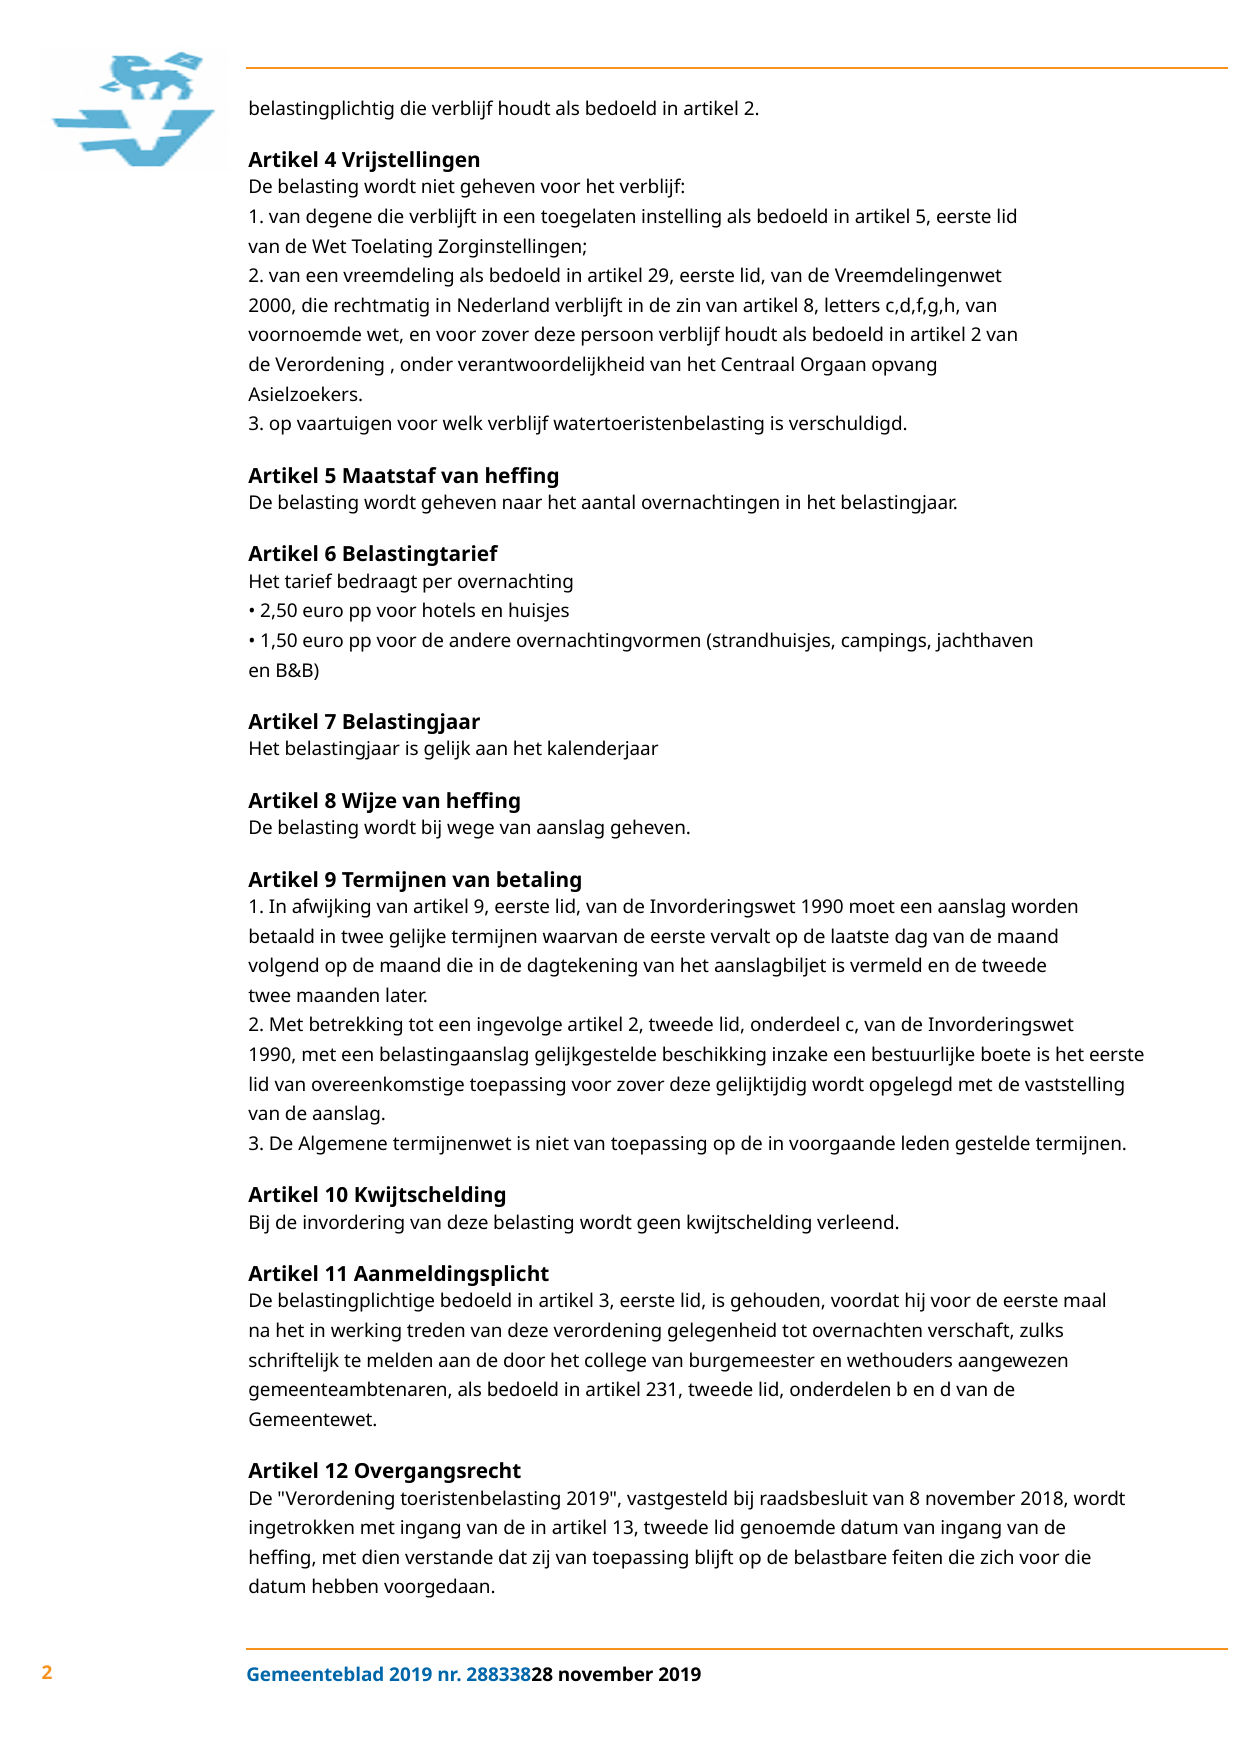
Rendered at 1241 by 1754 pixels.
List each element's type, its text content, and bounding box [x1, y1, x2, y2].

text De "Verordening toeristenbelasting 2019", vastgesteld bij raadsbesluit van 8 november 2018, wordt [248, 1485, 1152, 1511]
text voornoemde wet, en voor zover deze persoon verblijf houdt als bedoeld in artikel 2 van [248, 322, 1152, 347]
text belastingplichtig die verblijf houdt als bedoeld in artikel 2. [248, 95, 1152, 121]
text Artikel 10 Kwijtschelding [248, 1180, 1152, 1209]
picture [41, 47, 231, 172]
text Artikel 6 Belastingtarief [248, 539, 1152, 568]
text De belasting wordt geheven naar het aantal overnachtingen in het belastingjaar. [248, 489, 1152, 515]
text 2. Met betrekking tot een ingevolge artikel 2, tweede lid, onderdeel c, van de Invorderingswet [248, 1012, 1152, 1037]
text schriftelijk te melden aan de door het college van burgemeester en wethouders aangewezen [248, 1347, 1152, 1373]
text De belasting wordt bij wege van aanslag geheven. [248, 814, 1152, 840]
text 2000, die rechtmatig in Nederland verblijft in de zin van artikel 8, letters c,d,f,g,h, van [248, 292, 1152, 318]
text Artikel 5 Maatstaf van heffing [248, 461, 1152, 489]
text 1. In afwijking van artikel 9, eerste lid, van de Invorderingswet 1990 moet een aanslag worden [248, 893, 1152, 919]
text 1. van degene die verblijft in een toegelaten instelling als bedoeld in artikel 5, eerste lid [248, 203, 1152, 229]
text Artikel 4 Vrijstellingen [248, 145, 1152, 174]
text Artikel 9 Termijnen van betaling [248, 865, 1152, 893]
text De belastingplichtige bedoeld in artikel 3, eerste lid, is gehouden, voordat hij voor de eerste maal [248, 1288, 1152, 1313]
text Het tarief bedraagt per overnachting [248, 568, 1152, 594]
text 2. van een vreemdeling als bedoeld in artikel 29, eerste lid, van de Vreemdelingenwet [248, 262, 1152, 288]
text Asielzoekers. [248, 381, 1152, 406]
text na het in werking treden van deze verordening gelegenheid tot overnachten verschaft, zulks [248, 1317, 1152, 1343]
text Artikel 8 Wijze van heffing [248, 786, 1152, 814]
text Gemeentewet. [248, 1406, 1152, 1432]
text Artikel 11 Aanmeldingsplicht [248, 1259, 1152, 1288]
text gemeenteambtenaren, als bedoeld in artikel 231, tweede lid, onderdelen b en d van de [248, 1376, 1152, 1402]
text volgend op de maand die in de dagtekening van het aanslagbiljet is vermeld en de tweede [248, 952, 1152, 978]
text De belasting wordt niet geheven voor het verblijf: [248, 174, 1152, 199]
text de Verordening , onder verantwoordelijkheid van het Centraal Orgaan opvang [248, 351, 1152, 377]
text Bij de invordering van deze belasting wordt geen kwijtschelding verleend. [248, 1209, 1152, 1234]
text van de Wet Toelating Zorginstellingen; [248, 233, 1152, 258]
text ingetrokken met ingang van de in artikel 13, tweede lid genoemde datum van ingang van de [248, 1514, 1152, 1540]
text 3. De Algemene termijnenwet is niet van toepassing op de in voorgaande leden gestelde termijnen. [248, 1130, 1152, 1156]
text Artikel 12 Overgangsrecht [248, 1456, 1152, 1485]
text • 1,50 euro pp voor de andere overnachtingvormen (strandhuisjes, campings, jachthaven [248, 627, 1152, 653]
text Het belastingjaar is gelijk aan het kalenderjaar [248, 736, 1152, 761]
text betaald in twee gelijke termijnen waarvan de eerste vervalt op de laatste dag van de maand [248, 923, 1152, 949]
text datum hebben voorgedaan. [248, 1574, 1152, 1599]
text 1990, met een belastingaanslag gelijkgestelde beschikking inzake een bestuurlijke boete is het eerste lid van overeenkomstige toepassing voor zover deze gelijktijdig wordt opgelegd met de vaststelling van de aanslag. [248, 1041, 1152, 1126]
text twee maanden later. [248, 982, 1152, 1008]
text en B&B) [248, 657, 1152, 682]
text 3. op vaartuigen voor welk verblijf watertoeristenbelasting is verschuldigd. [248, 410, 1152, 436]
text • 2,50 euro pp voor hotels en huisjes [248, 598, 1152, 623]
text Artikel 7 Belastingjaar [248, 707, 1152, 736]
text heffing, met dien verstande dat zij van toepassing blijft op de belastbare feiten die zich voor die [248, 1544, 1152, 1570]
